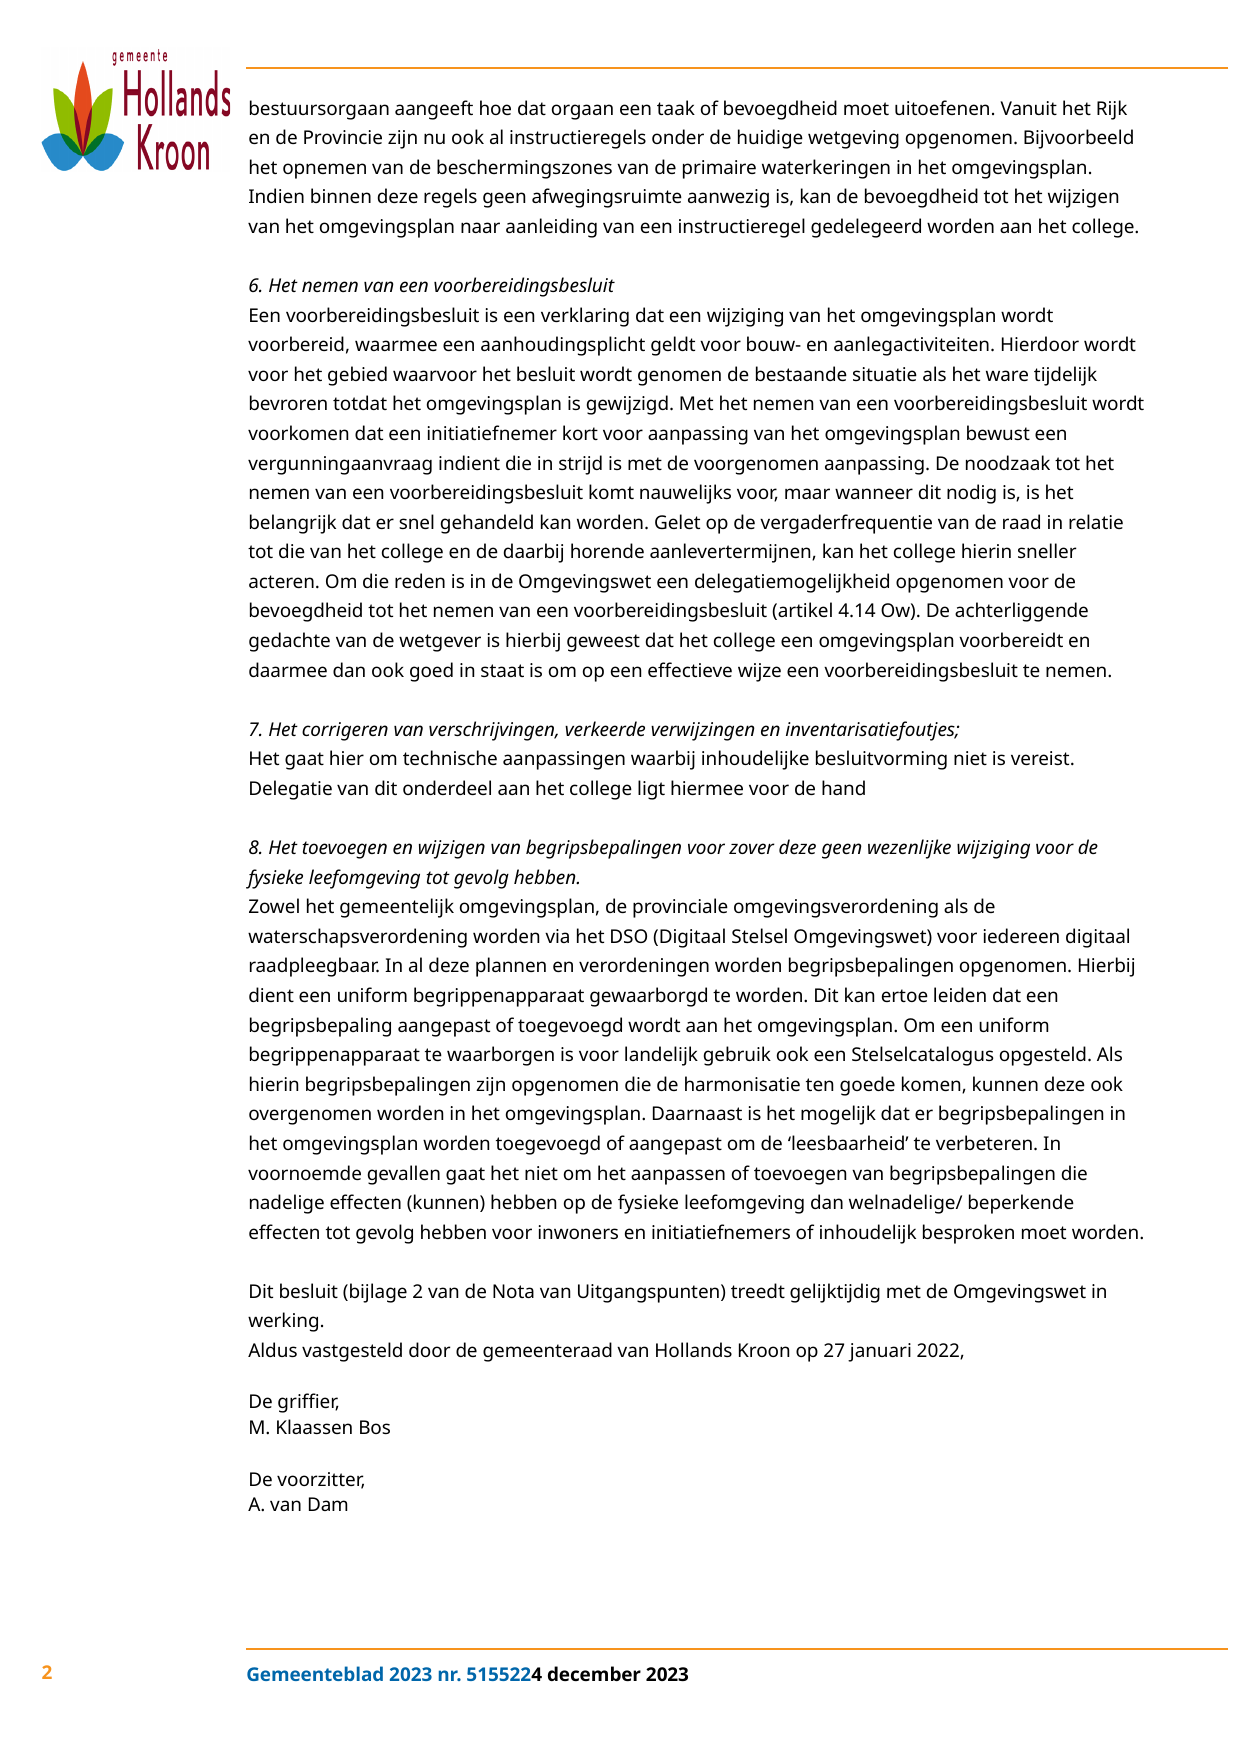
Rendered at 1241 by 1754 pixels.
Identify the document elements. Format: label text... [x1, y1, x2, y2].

text Zowel het gemeentelijk omgevingsplan, de provinciale omgevingsverordening als de waterschapsverordening worden via het DSO (Digitaal Stelsel Omgevingswet) voor iedereen digitaal raadpleegbaar. In al deze plannen en verordeningen worden begripsbepalingen opgenomen. Hierbij dient een uniform begrippenapparaat gewaarborgd te worden. Dit kan ertoe leiden dat een begripsbepaling aangepast of toegevoegd wordt aan het omgevingsplan. Om een uniform begrippenapparaat te waarborgen is voor landelijk gebruik ook een Stelselcatalogus opgesteld. Als hierin begripsbepalingen zijn opgenomen die de harmonisatie ten goede komen, kunnen deze ook overgenomen worden in het omgevingsplan. Daarnaast is het mogelijk dat er begripsbepalingen in het omgevingsplan worden toegevoegd of aangepast om de ‘leesbaarheid’ te verbeteren. In voornoemde gevallen gaat het niet om het aanpassen of toevoegen van begripsbepalingen die nadelige effecten (kunnen) hebben op de fysieke leefomgeving dan welnadelige/ beperkende effecten tot gevolg hebben voor inwoners en initiatiefnemers of inhoudelijk besproken moet worden. [248, 893, 1152, 1245]
text 8. Het toevoegen en wijzigen van begripsbepalingen voor zover deze geen wezenlijke wijziging voor de fysieke leefomgeving tot gevolg hebben. [248, 834, 1152, 890]
text 7. Het corrigeren van verschrijvingen, verkeerde verwijzingen en inventarisatiefoutjes; [248, 716, 1152, 742]
text bestuursorgaan aangeeft hoe dat orgaan een taak of bevoegdheid moet uitoefenen. Vanuit het Rijk en de Provincie zijn nu ook al instructieregels onder de huidige wetgeving opgenomen. Bijvoorbeeld het opnemen van de beschermingszones van de primaire waterkeringen in het omgevingsplan. Indien binnen deze regels geen afwegingsruimte aanwezig is, kan de bevoegdheid tot het wijzigen van het omgevingsplan naar aanleiding van een instructieregel gedelegeerd worden aan het college. [248, 95, 1152, 239]
text M. Klaassen Bos [248, 1414, 1152, 1440]
text A. van Dam [248, 1492, 1152, 1517]
picture [41, 47, 231, 172]
text 6. Het nemen van een voorbereidingsbesluit [248, 272, 1152, 298]
text De voorzitter, [248, 1466, 1152, 1492]
text De griffier, [248, 1389, 1152, 1414]
text Het gaat hier om technische aanpassingen waarbij inhoudelijke besluitvorming niet is vereist. Delegatie van dit onderdeel aan het college ligt hiermee voor de hand [248, 746, 1152, 801]
text Aldus vastgesteld door de gemeenteraad van Hollands Kroon op 27 januari 2022, [248, 1337, 1152, 1363]
text Dit besluit (bijlage 2 van de Nota van Uitgangspunten) treedt gelijktijdig met de Omgevingswet in werking. [248, 1278, 1152, 1333]
text Een voorbereidingsbesluit is een verklaring dat een wijziging van het omgevingsplan wordt voorbereid, waarmee een aanhoudingsplicht geldt voor bouw- en aanlegactiviteiten. Hierdoor wordt voor het gebied waarvoor het besluit wordt genomen de bestaande situatie als het ware tijdelijk bevroren totdat het omgevingsplan is gewijzigd. Met het nemen van een voorbereidingsbesluit wordt voorkomen dat een initiatiefnemer kort voor aanpassing van het omgevingsplan bewust een vergunningaanvraag indient die in strijd is met de voorgenomen aanpassing. De noodzaak tot het nemen van een voorbereidingsbesluit komt nauwelijks voor, maar wanneer dit nodig is, is het belangrijk dat er snel gehandeld kan worden. Gelet op de vergaderfrequentie van de raad in relatie tot die van het college en de daarbij horende aanlevertermijnen, kan het college hierin sneller acteren. Om die reden is in de Omgevingswet een delegatiemogelijkheid opgenomen voor de bevoegdheid tot het nemen van een voorbereidingsbesluit (artikel 4.14 Ow). De achterliggende gedachte van de wetgever is hierbij geweest dat het college een omgevingsplan voorbereidt en daarmee dan ook goed in staat is om op een effectieve wijze een voorbereidingsbesluit te nemen. [248, 302, 1152, 683]
